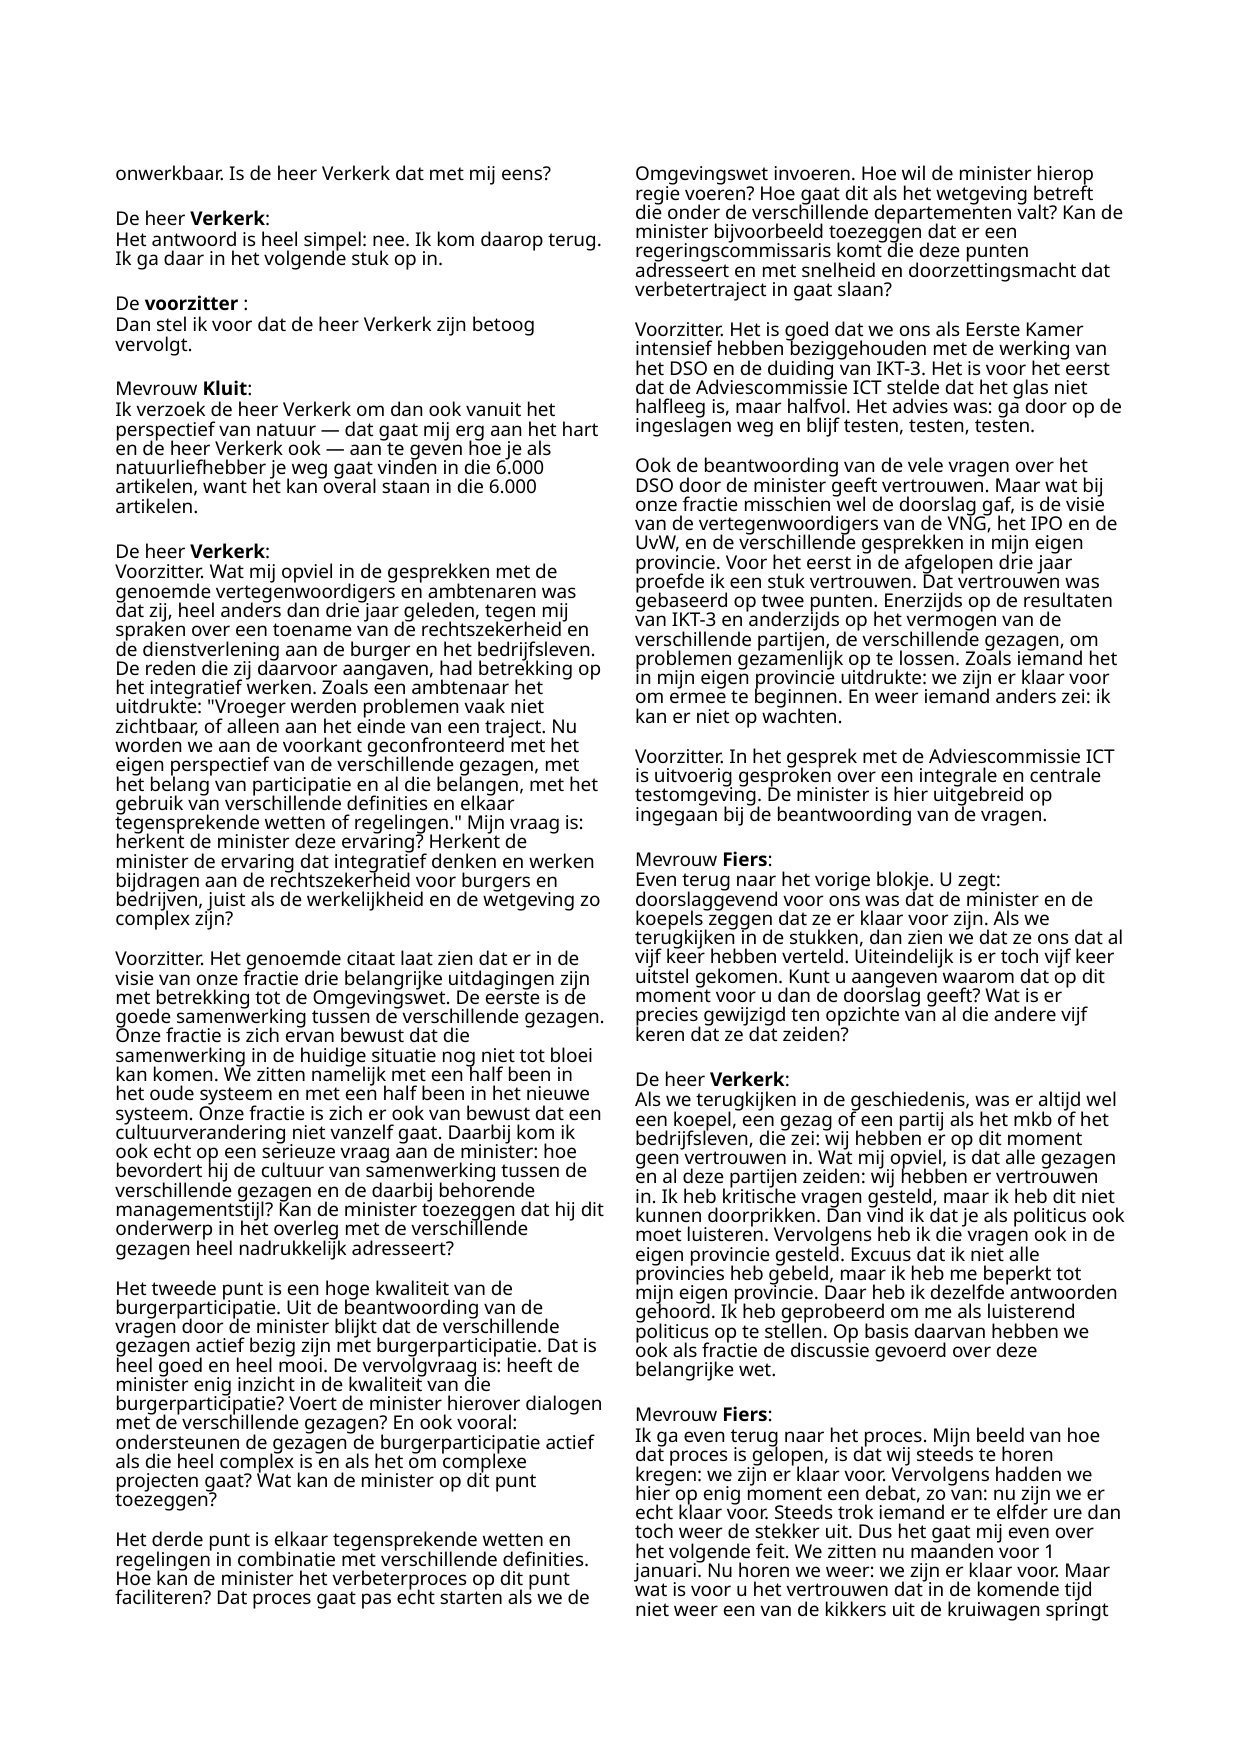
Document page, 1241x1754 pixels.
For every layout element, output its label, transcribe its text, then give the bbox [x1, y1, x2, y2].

text Voorzitter. Het is goed dat we ons als Eerste Kamer intensief hebben beziggehouden met de werking van het DSO en de duiding van IKT-3. Het is voor het eerst dat de Adviescommissie ICT stelde dat het glas niet halfleeg is, maar halfvol. Het advies was: ga door op de ingeslagen weg en blijf testen, testen, testen. [635, 321, 1125, 437]
text Dan stel ik voor dat de heer Verkerk zijn betoog vervolgt. [115, 316, 605, 355]
text Voorzitter. Wat mij opviel in de gesprekken met de genoemde vertegenwoordigers en ambtenaren was dat zij, heel anders dan drie jaar geleden, tegen mij spraken over een toename van de rechtszekerheid en de dienstverlening aan de burger en het bedrijfsleven. De reden die zij daarvoor aangaven, had betrekking op het integratief werken. Zoals een ambtenaar het uitdrukte: "Vroeger werden problemen vaak niet zichtbaar, of alleen aan het einde van een traject. Nu worden we aan de voorkant geconfronteerd met het eigen perspectief van de verschillende gezagen, met het belang van participatie en al die belangen, met het gebruik van verschillende definities en elkaar tegensprekende wetten of regelingen." Mijn vraag is: herkent de minister deze ervaring? Herkent de minister de ervaring dat integratief denken en werken bijdragen aan de rechtszekerheid voor burgers en bedrijven, juist als de werkelijkheid en de wetgeving zo complex zijn? [115, 563, 605, 930]
text Mevrouw Fiers: [635, 1401, 1125, 1427]
text Voorzitter. Het genoemde citaat laat zien dat er in de visie van onze fractie drie belangrijke uitdagingen zijn met betrekking tot de Omgevingswet. De eerste is de goede samenwerking tussen de verschillende gezagen. Onze fractie is zich ervan bewust dat die samenwerking in de huidige situatie nog niet tot bloei kan komen. We zitten namelijk met een half been in het oude systeem en met een half been in het nieuwe systeem. Onze fractie is zich er ook van bewust dat een cultuurverandering niet vanzelf gaat. Daarbij kom ik ook echt op een serieuze vraag aan de minister: hoe bevordert hij de cultuur van samenwerking tussen de verschillende gezagen en de daarbij behorende managementstijl? Kan de minister toezeggen dat hij dit onderwerp in het overleg met de verschillende gezagen heel nadrukkelijk adresseert? [115, 950, 605, 1259]
text Ik ga even terug naar het proces. Mijn beeld van hoe dat proces is gelopen, is dat wij steeds te horen kregen: we zijn er klaar voor. Vervolgens hadden we hier op enig moment een debat, zo van: nu zijn we er echt klaar voor. Steeds trok iemand er te elfder ure dan toch weer de stekker uit. Dus het gaat mij even over het volgende feit. We zitten nu maanden voor 1 januari. Nu horen we weer: we zijn er klaar voor. Maar wat is voor u het vertrouwen dat in de komende tijd niet weer een van de kikkers uit de kruiwagen springt [635, 1427, 1125, 1620]
text onwerkbaar. Is de heer Verkerk dat met mij eens? [115, 165, 605, 184]
text De heer Verkerk: [115, 538, 605, 563]
text Even terug naar het vorige blokje. U zegt: doorslaggevend voor ons was dat de minister en de koepels zeggen dat ze er klaar voor zijn. Als we terugkijken in de stukken, dan zien we dat ze ons dat al vijf keer hebben verteld. Uiteindelijk is er toch vijf keer uitstel gekomen. Kunt u aangeven waarom dat op dit moment voor u dan de doorslag geeft? Wat is er precies gewijzigd ten opzichte van al die andere vijf keren dat ze dat zeiden? [635, 871, 1125, 1045]
text Omgevingswet invoeren. Hoe wil de minister hierop regie voeren? Hoe gaat dit als het wetgeving betreft die onder de verschillende departementen valt? Kan de minister bijvoorbeeld toezeggen dat er een regeringscommissaris komt die deze punten adresseert en met snelheid en doorzettingsmacht dat verbetertraject in gaat slaan? [635, 165, 1125, 300]
text Mevrouw Kluit: [115, 376, 605, 401]
text Ook de beantwoording van de vele vragen over het DSO door de minister geeft vertrouwen. Maar wat bij onze fractie misschien wel de doorslag gaf, is de visie van de vertegenwoordigers van de VNG, het IPO en de UvW, en de verschillende gesprekken in mijn eigen provincie. Voor het eerst in de afgelopen drie jaar proefde ik een stuk vertrouwen. Dat vertrouwen was gebaseerd op twee punten. Enerzijds op de resultaten van IKT-3 en anderzijds op het vermogen van de verschillende partijen, de verschillende gezagen, om problemen gezamenlijk op te lossen. Zoals iemand het in mijn eigen provincie uitdrukte: we zijn er klaar voor om ermee te beginnen. En weer iemand anders zei: ik kan er niet op wachten. [635, 457, 1125, 727]
text De heer Verkerk: [115, 205, 605, 231]
text Mevrouw Fiers: [635, 846, 1125, 871]
text Als we terugkijken in de geschiedenis, was er altijd wel een koepel, een gezag of een partij als het mkb of het bedrijfsleven, die zei: wij hebben er op dit moment geen vertrouwen in. Wat mij opviel, is dat alle gezagen en al deze partijen zeiden: wij hebben er vertrouwen in. Ik heb kritische vragen gesteld, maar ik heb dit niet kunnen doorprikken. Dan vind ik dat je als politicus ook moet luisteren. Vervolgens heb ik die vragen ook in de eigen provincie gesteld. Excuus dat ik niet alle provincies heb gebeld, maar ik heb me beperkt tot mijn eigen provincie. Daar heb ik dezelfde antwoorden gehoord. Ik heb geprobeerd om me als luisterend politicus op te stellen. Op basis daarvan hebben we ook als fractie de discussie gevoerd over deze belangrijke wet. [635, 1091, 1125, 1381]
text Voorzitter. In het gesprek met de Adviescommissie ICT is uitvoerig gesproken over een integrale en centrale testomgeving. De minister is hier uitgebreid op ingegaan bij de beantwoording van de vragen. [635, 748, 1125, 825]
text De heer Verkerk: [635, 1066, 1125, 1091]
text Het derde punt is elkaar tegensprekende wetten en regelingen in combinatie met verschillende definities. Hoe kan de minister het verbeterproces op dit punt faciliteren? Dat proces gaat pas echt starten als we de [115, 1531, 605, 1608]
text Het antwoord is heel simpel: nee. Ik kom daarop terug. Ik ga daar in het volgende stuk op in. [115, 231, 605, 270]
text Het tweede punt is een hoge kwaliteit van de burgerparticipatie. Uit de beantwoording van de vragen door de minister blijkt dat de verschillende gezagen actief bezig zijn met burgerparticipatie. Dat is heel goed en heel mooi. De vervolgvraag is: heeft de minister enig inzicht in de kwaliteit van die burgerparticipatie? Voert de minister hierover dialogen met de verschillende gezagen? En ook vooral: ondersteunen de gezagen de burgerparticipatie actief als die heel complex is en als het om complexe projecten gaat? Wat kan de minister op dit punt toezeggen? [115, 1279, 605, 1511]
text De voorzitter : [115, 291, 605, 316]
text Ik verzoek de heer Verkerk om dan ook vanuit het perspectief van natuur — dat gaat mij erg aan het hart en de heer Verkerk ook — aan te geven hoe je als natuurliefhebber je weg gaat vinden in die 6.000 artikelen, want het kan overal staan in die 6.000 artikelen. [115, 401, 605, 517]
